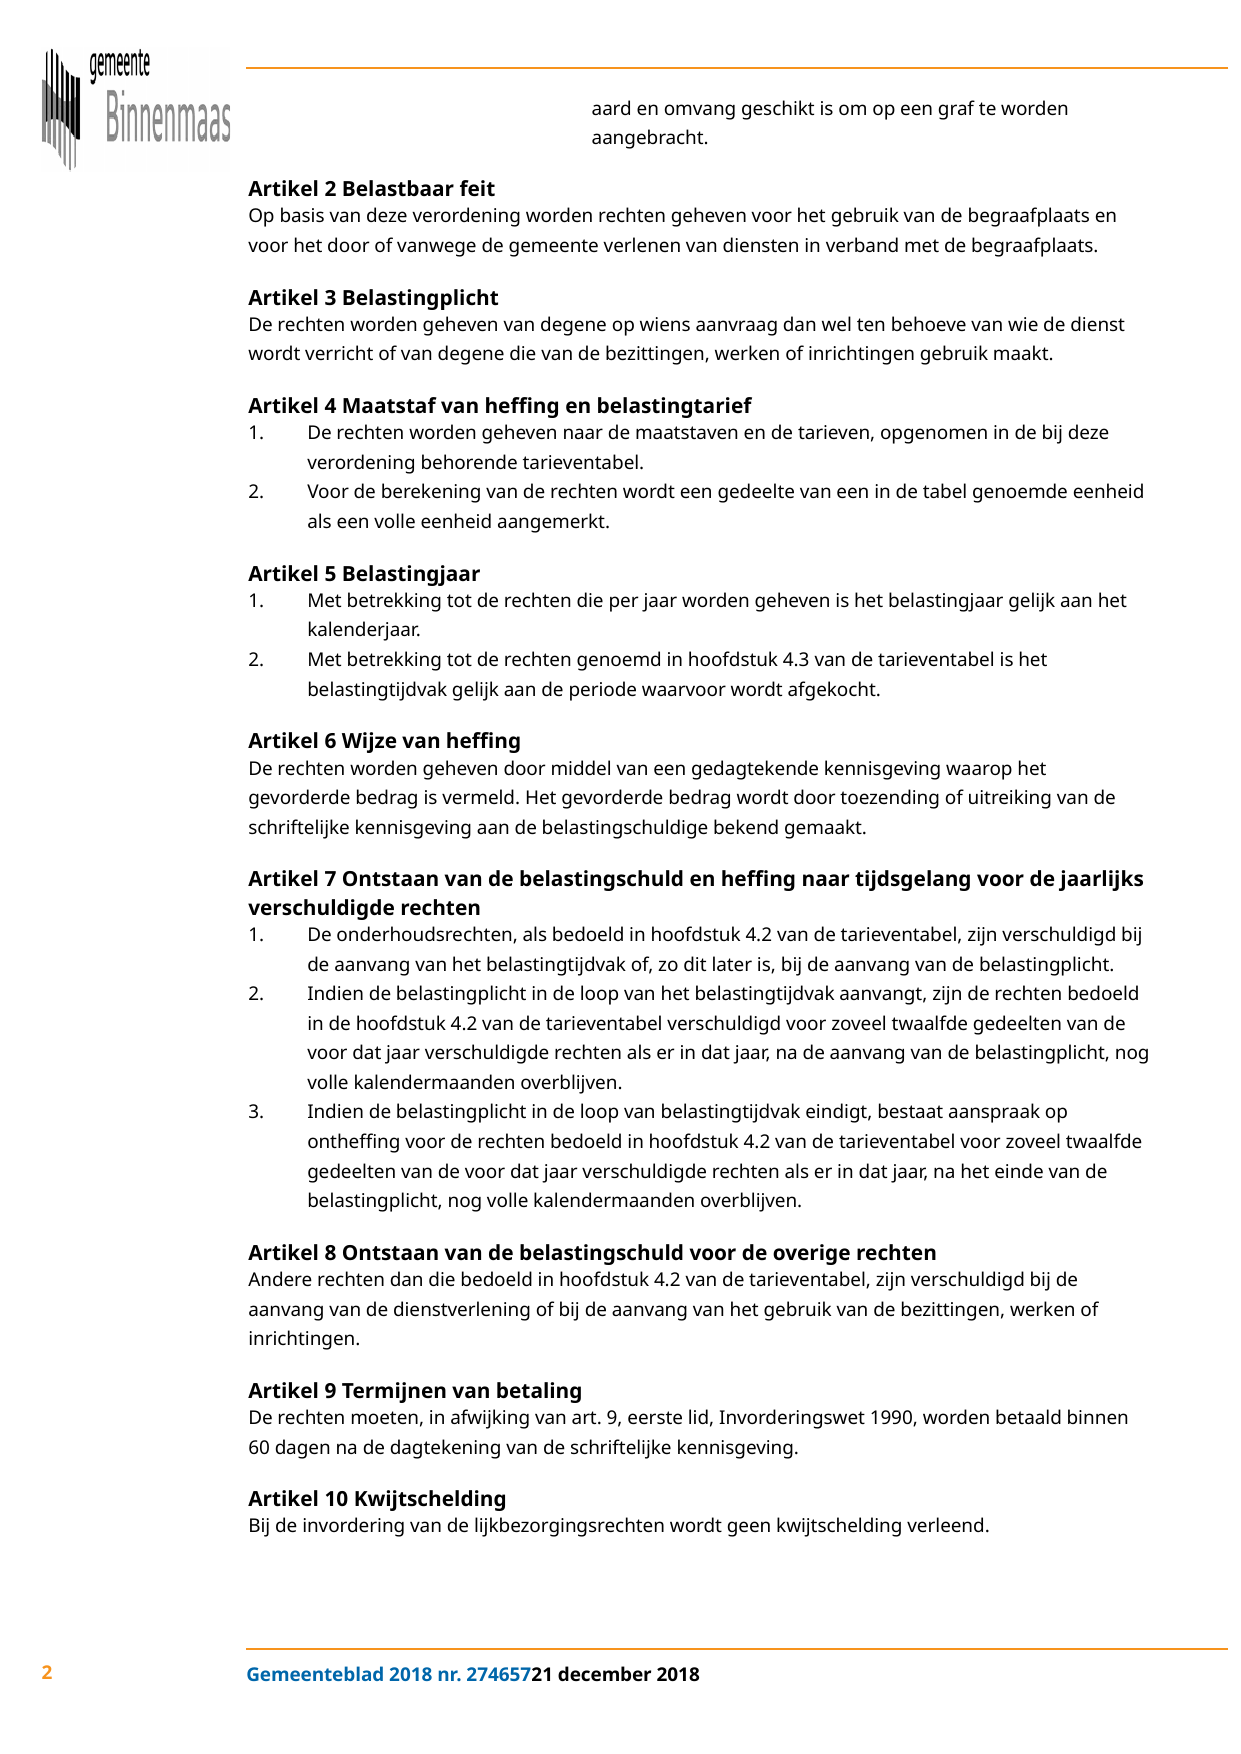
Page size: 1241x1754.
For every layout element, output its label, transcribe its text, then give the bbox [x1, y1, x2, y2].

text Artikel 4 Maatstaf van heffing en belastingtarief [248, 391, 1152, 419]
table_cell [420, 95, 591, 150]
list Voor de berekening van de rechten wordt een gedeelte van een in de tabel genoemde eenheid als een volle eenheid aangemerkt. [248, 479, 1152, 534]
table_cell aard en omvang geschikt is om op een graf te worden aangebracht. [591, 95, 1152, 150]
text Artikel 7 Ontstaan van de belastingschuld en heffing naar tijdsgelang voor de jaarlijks verschuldigde rechten [248, 864, 1152, 921]
text Andere rechten dan die bedoeld in hoofdstuk 4.2 van de tarieventabel, zijn verschuldigd bij de aanvang van de dienstverlening of bij de aanvang van het gebruik van de bezittingen, werken of inrichtingen. [248, 1266, 1152, 1351]
text Artikel 8 Ontstaan van de belastingschuld voor de overige rechten [248, 1238, 1152, 1266]
list Indien de belastingplicht in de loop van belastingtijdvak eindigt, bestaat aanspraak op ontheffing voor de rechten bedoeld in hoofdstuk 4.2 van de tarieventabel voor zoveel twaalfde gedeelten van de voor dat jaar verschuldigde rechten als er in dat jaar, na het einde van de belastingplicht, nog volle kalendermaanden overblijven. [248, 1099, 1152, 1213]
list Indien de belastingplicht in de loop van het belastingtijdvak aanvangt, zijn de rechten bedoeld in de hoofdstuk 4.2 van de tarieventabel verschuldigd voor zoveel twaalfde gedeelten van de voor dat jaar verschuldigde rechten als er in dat jaar, na de aanvang van de belastingplicht, nog volle kalendermaanden overblijven. [248, 980, 1152, 1095]
text Artikel 2 Belastbaar feit [248, 174, 1152, 203]
list Met betrekking tot de rechten genoemd in hoofdstuk 4.3 van de tarieventabel is het belastingtijdvak gelijk aan de periode waarvoor wordt afgekocht. [248, 646, 1152, 702]
picture [41, 47, 231, 172]
text Bij de invordering van de lijkbezorgingsrechten wordt geen kwijtschelding verleend. [248, 1513, 1152, 1538]
text Artikel 3 Belastingplicht [248, 283, 1152, 311]
text Op basis van deze verordening worden rechten geheven voor het gebruik van de begraafplaats en voor het door of vanwege de gemeente verlenen van diensten in verband met de begraafplaats. [248, 203, 1152, 258]
list De onderhoudsrechten, als bedoeld in hoofdstuk 4.2 van de tarieventabel, zijn verschuldigd bij de aanvang van het belastingtijdvak of, zo dit later is, bij de aanvang van de belastingplicht. [248, 921, 1152, 976]
text De rechten worden geheven van degene op wiens aanvraag dan wel ten behoeve van wie de dienst wordt verricht of van degene die van de bezittingen, werken of inrichtingen gebruik maakt. [248, 311, 1152, 366]
list De rechten worden geheven naar de maatstaven en de tarieven, opgenomen in de bij deze verordening behorende tarieventabel. [248, 419, 1152, 475]
list Met betrekking tot de rechten die per jaar worden geheven is het belastingjaar gelijk aan het kalenderjaar. [248, 587, 1152, 642]
text Artikel 10 Kwijtschelding [248, 1484, 1152, 1513]
text Artikel 9 Termijnen van betaling [248, 1376, 1152, 1404]
text De rechten worden geheven door middel van een gedagtekende kennisgeving waarop het gevorderde bedrag is vermeld. Het gevorderde bedrag wordt door toezending of uitreiking van de schriftelijke kennisgeving aan de belastingschuldige bekend gemaakt. [248, 755, 1152, 839]
text De rechten moeten, in afwijking van art. 9, eerste lid, Invorderingswet 1990, worden betaald binnen 60 dagen na de dagtekening van de schriftelijke kennisgeving. [248, 1404, 1152, 1459]
text Artikel 5 Belastingjaar [248, 559, 1152, 587]
table_cell [248, 95, 420, 150]
text Artikel 6 Wijze van heffing [248, 726, 1152, 755]
